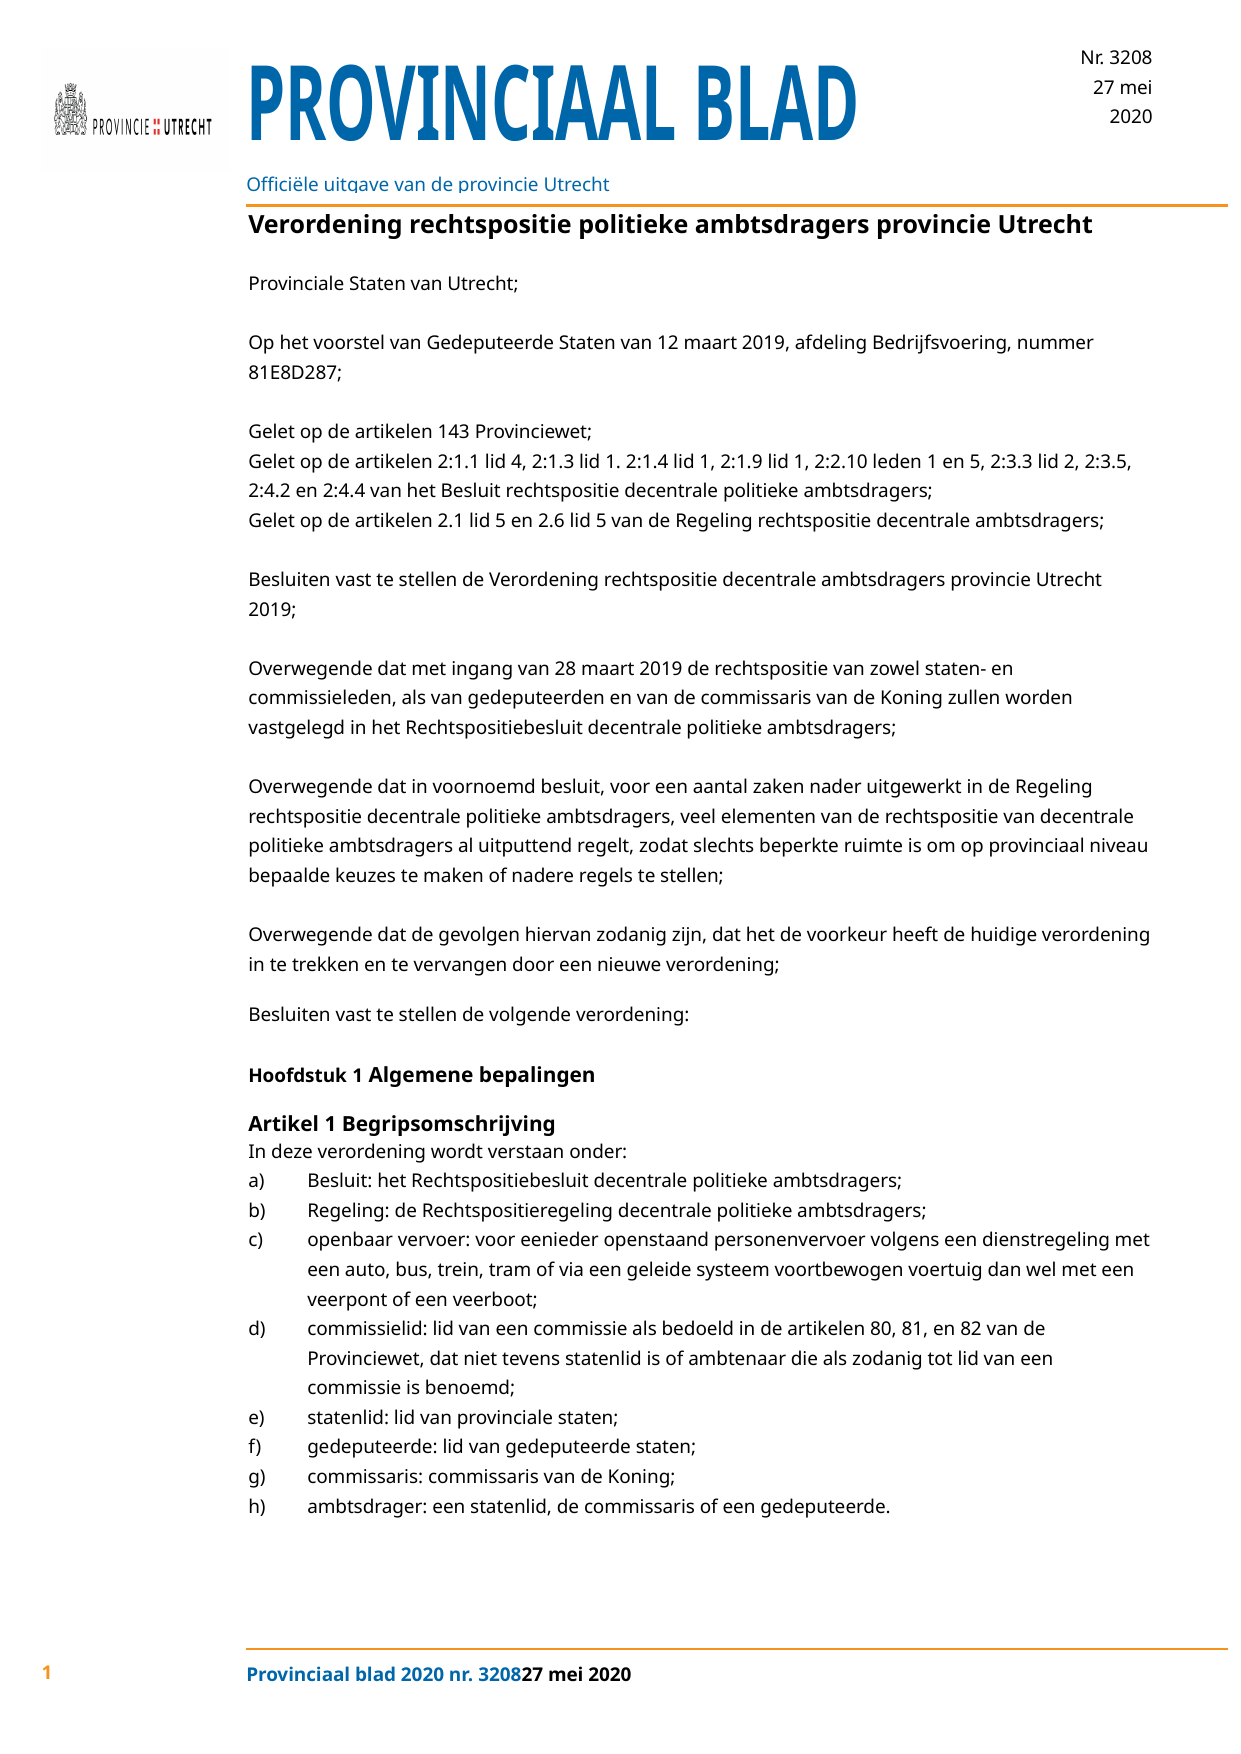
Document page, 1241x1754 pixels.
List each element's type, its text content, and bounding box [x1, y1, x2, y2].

text Overwegende dat met ingang van 28 maart 2019 de rechtspositie van zowel staten- en commissieleden, als van gedeputeerden en van de commissaris van de Koning zullen worden vastgelegd in het Rechtspositiebesluit decentrale politieke ambtsdragers; [248, 655, 1152, 740]
list statenlid: lid van provinciale staten; [248, 1404, 1152, 1430]
list gedeputeerde: lid van gedeputeerde staten; [248, 1434, 1152, 1459]
text Artikel 1 Begripsomschrijving [248, 1109, 1152, 1138]
list Regeling: de Rechtspositieregeling decentrale politieke ambtsdragers; [248, 1197, 1152, 1223]
text Besluiten vast te stellen de Verordening rechtspositie decentrale ambtsdragers provincie Utrecht 2019; [248, 566, 1152, 621]
text In deze verordening wordt verstaan onder: [248, 1138, 1152, 1164]
text Verordening rechtspositie politieke ambtsdragers provincie Utrecht [248, 207, 1152, 241]
text Gelet op de artikelen 2:1.1 lid 4, 2:1.3 lid 1. 2:1.4 lid 1, 2:1.9 lid 1, 2:2.10 leden 1 en 5, 2:3.3 lid 2, 2:3.5, 2:4.2 en 2:4.4 van het Besluit rechtspositie decentrale politieke ambtsdragers; [248, 448, 1152, 503]
text Besluiten vast te stellen de volgende verordening: [248, 1001, 1152, 1027]
text Gelet op de artikelen 143 Provinciewet; [248, 418, 1152, 444]
list openbaar vervoer: voor eenieder openstaand personenvervoer volgens een dienstregeling met een auto, bus, trein, tram of via een geleide systeem voortbewogen voertuig dan wel met een veerpont of een veerboot; [248, 1227, 1152, 1312]
text Provinciale Staten van Utrecht; [248, 270, 1152, 296]
text Overwegende dat de gevolgen hiervan zodanig zijn, dat het de voorkeur heeft de huidige verordening in te trekken en te vervangen door een nieuwe verordening; [248, 921, 1152, 976]
list ambtsdrager: een statenlid, de commissaris of een gedeputeerde. [248, 1493, 1152, 1519]
list commissielid: lid van een commissie als bedoeld in de artikelen 80, 81, en 82 van de Provinciewet, dat niet tevens statenlid is of ambtenaar die als zodanig tot lid van een commissie is benoemd; [248, 1315, 1152, 1400]
picture [41, 47, 231, 172]
text Gelet op de artikelen 2.1 lid 5 en 2.6 lid 5 van de Regeling rechtspositie decentrale ambtsdragers; [248, 507, 1152, 533]
text Op het voorstel van Gedeputeerde Staten van 12 maart 2019, afdeling Bedrijfsvoering, nummer 81E8D287; [248, 329, 1152, 385]
list commissaris: commissaris van de Koning; [248, 1463, 1152, 1489]
text Overwegende dat in voornoemd besluit, voor een aantal zaken nader uitgewerkt in de Regeling rechtspositie decentrale politieke ambtsdragers, veel elementen van de rechtspositie van decentrale politieke ambtsdragers al uitputtend regelt, zodat slechts beperkte ruimte is om op provinciaal niveau bepaalde keuzes te maken of nadere regels te stellen; [248, 773, 1152, 888]
text Hoofdstuk 1 Algemene bepalingen [248, 1060, 1152, 1089]
list Besluit: het Rechtspositiebesluit decentrale politieke ambtsdragers; [248, 1167, 1152, 1193]
